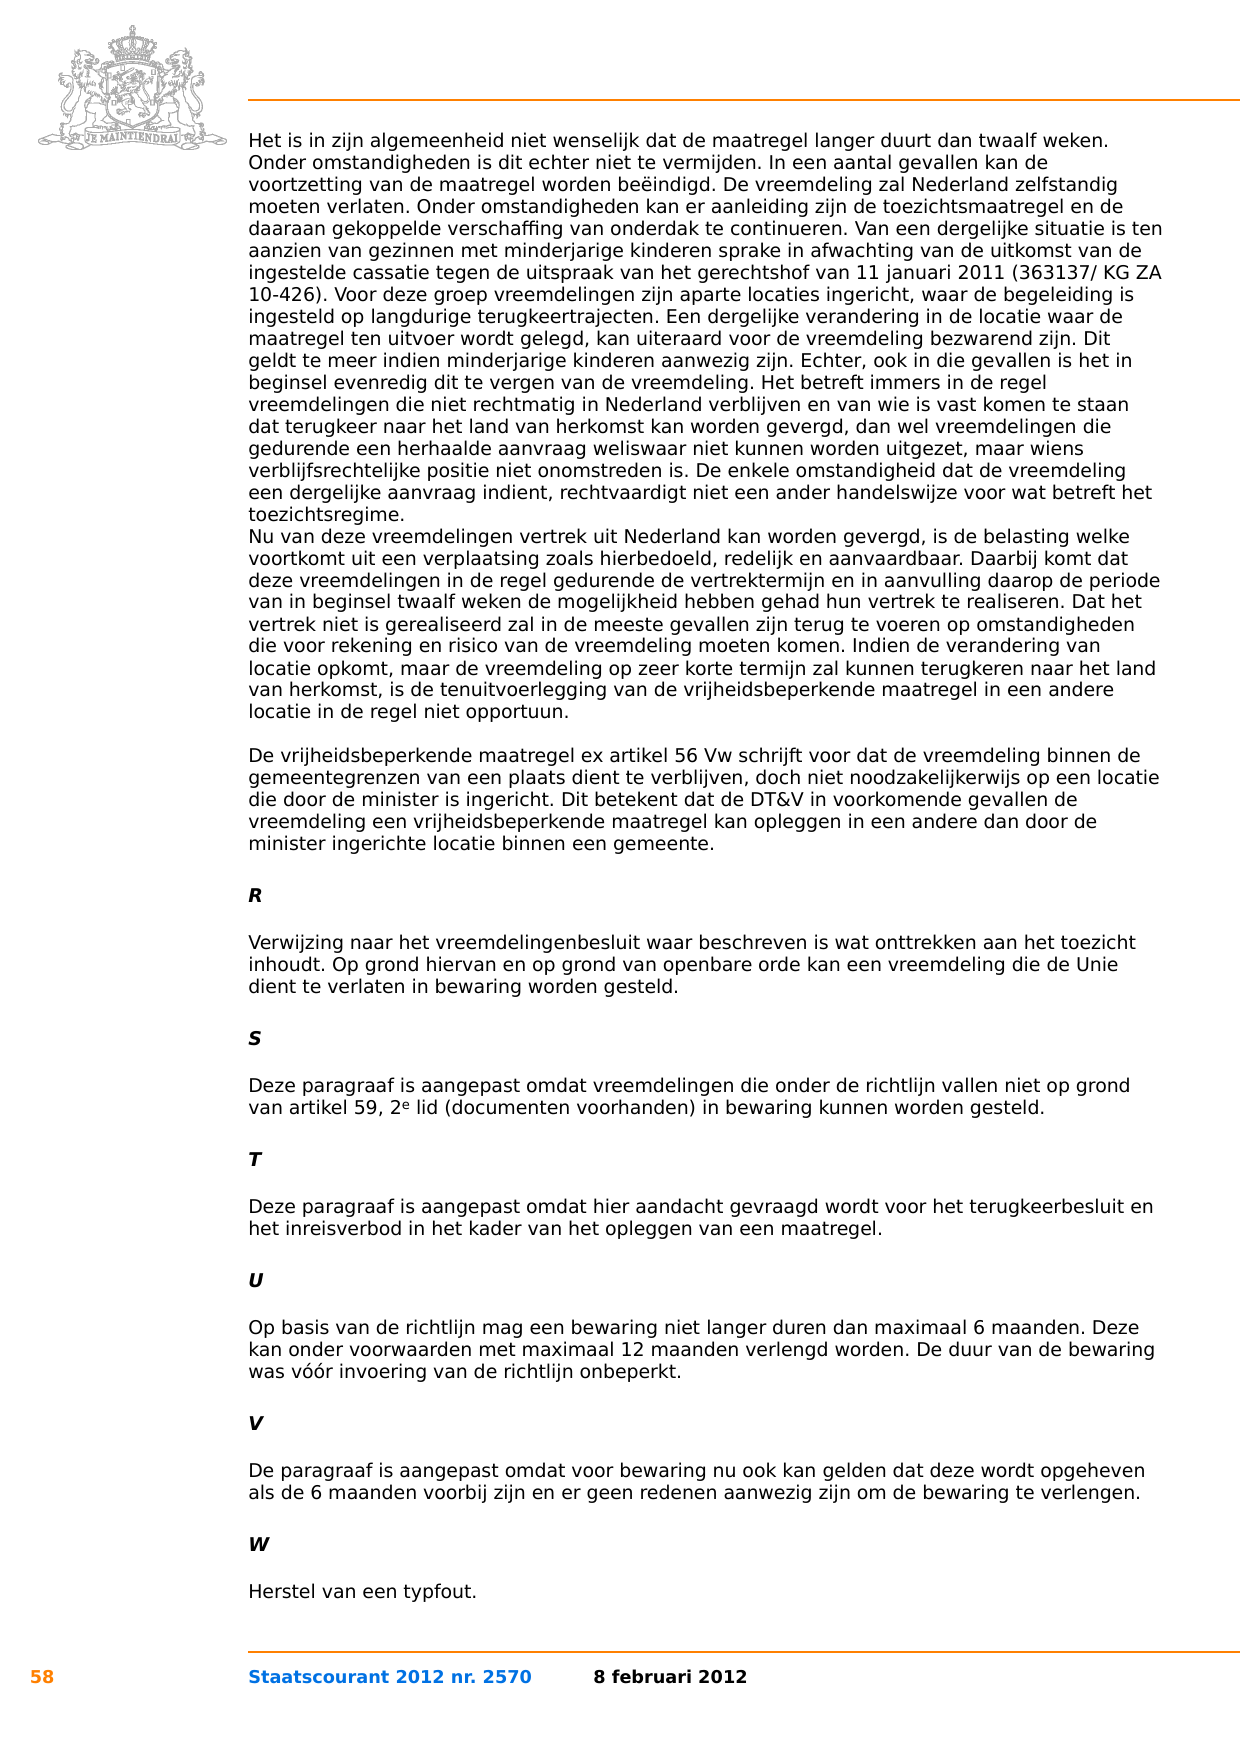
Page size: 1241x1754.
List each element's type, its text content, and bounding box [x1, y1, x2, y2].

text Verwijzing naar het vreemdelingenbesluit waar beschreven is wat onttrekken aan het toezicht inhoudt. Op grond hiervan en op grond van openbare orde kan een vreemdeling die de Unie dient te verlaten in bewaring worden gesteld. [248, 932, 1163, 998]
text Deze paragraaf is aangepast omdat hier aandacht gevraagd wordt voor het terugkeerbesluit en het inreisverbod in het kader van het opleggen van een maatregel. [248, 1196, 1163, 1240]
subtitle W [248, 1534, 1163, 1556]
subtitle U [248, 1270, 1163, 1292]
picture [38, 25, 227, 150]
text De paragraaf is aangepast omdat voor bewaring nu ook kan gelden dat deze wordt opgeheven als de 6 maanden voorbij zijn en er geen redenen aanwezig zijn om de bewaring te verlengen. [248, 1460, 1163, 1504]
text Op basis van de richtlijn mag een bewaring niet langer duren dan maximaal 6 maanden. Deze kan onder voorwaarden met maximaal 12 maanden verlengd worden. De duur van de bewaring was vóór invoering van de richtlijn onbeperkt. [248, 1317, 1163, 1383]
text Herstel van een typfout. [248, 1581, 1163, 1603]
text Het is in zijn algemeenheid niet wenselijk dat de maatregel langer duurt dan twaalf weken. Onder omstandigheden is dit echter niet te vermijden. In een aantal gevallen kan de voortzetting van de maatregel worden beëindigd. De vreemdeling zal Nederland zelfstandig moeten verlaten. Onder omstandigheden kan er aanleiding zijn de toezichtsmaatregel en de daaraan gekoppelde verschaffing van onderdak te continueren. Van een dergelijke situatie is ten aanzien van gezinnen met minderjarige kinderen sprake in afwachting van de uitkomst van de ingestelde cassatie tegen de uitspraak van het gerechtshof van 11 januari 2011 (363137/ KG ZA 10-426). Voor deze groep vreemdelingen zijn aparte locaties ingericht, waar de begeleiding is ingesteld op langdurige terugkeertrajecten. Een dergelijke verandering in de locatie waar de maatregel ten uitvoer wordt gelegd, kan uiteraard voor de vreemdeling bezwarend zijn. Dit geldt te meer indien minderjarige kinderen aanwezig zijn. Echter, ook in die gevallen is het in beginsel evenredig dit te vergen van de vreemdeling. Het betreft immers in de regel vreemdelingen die niet rechtmatig in Nederland verblijven en van wie is vast komen te staan dat terugkeer naar het land van herkomst kan worden gevergd, dan wel vreemdelingen die gedurende een herhaalde aanvraag weliswaar niet kunnen worden uitgezet, maar wiens verblijfsrechtelijke positie niet onomstreden is. De enkele omstandigheid dat de vreemdeling een dergelijke aanvraag indient, rechtvaardigt niet een ander handelswijze voor wat betreft het toezichtsregime. [248, 130, 1163, 526]
subtitle V [248, 1413, 1163, 1435]
text Nu van deze vreemdelingen vertrek uit Nederland kan worden gevergd, is de belasting welke voortkomt uit een verplaatsing zoals hierbedoeld, redelijk en aanvaardbaar. Daarbij komt dat deze vreemdelingen in de regel gedurende de vertrektermijn en in aanvulling daarop de periode van in beginsel twaalf weken de mogelijkheid hebben gehad hun vertrek te realiseren. Dat het vertrek niet is gerealiseerd zal in de meeste gevallen zijn terug te voeren op omstandigheden die voor rekening en risico van de vreemdeling moeten komen. Indien de verandering van locatie opkomt, maar de vreemdeling op zeer korte termijn zal kunnen terugkeren naar het land van herkomst, is de tenuitvoerlegging van de vrijheidsbeperkende maatregel in een andere locatie in de regel niet opportuun. [248, 526, 1163, 723]
text Deze paragraaf is aangepast omdat vreemdelingen die onder de richtlijn vallen niet op grond van artikel 59, 2e lid (documenten voorhanden) in bewaring kunnen worden gesteld. [248, 1075, 1163, 1119]
subtitle S [248, 1028, 1163, 1050]
subtitle R [248, 885, 1163, 907]
text De vrijheidsbeperkende maatregel ex artikel 56 Vw schrijft voor dat de vreemdeling binnen de gemeentegrenzen van een plaats dient te verblijven, doch niet noodzakelijkerwijs op een locatie die door de minister is ingericht. Dit betekent dat de DT&V in voorkomende gevallen de vreemdeling een vrijheidsbeperkende maatregel kan opleggen in een andere dan door de minister ingerichte locatie binnen een gemeente. [248, 745, 1163, 855]
subtitle T [248, 1149, 1163, 1171]
